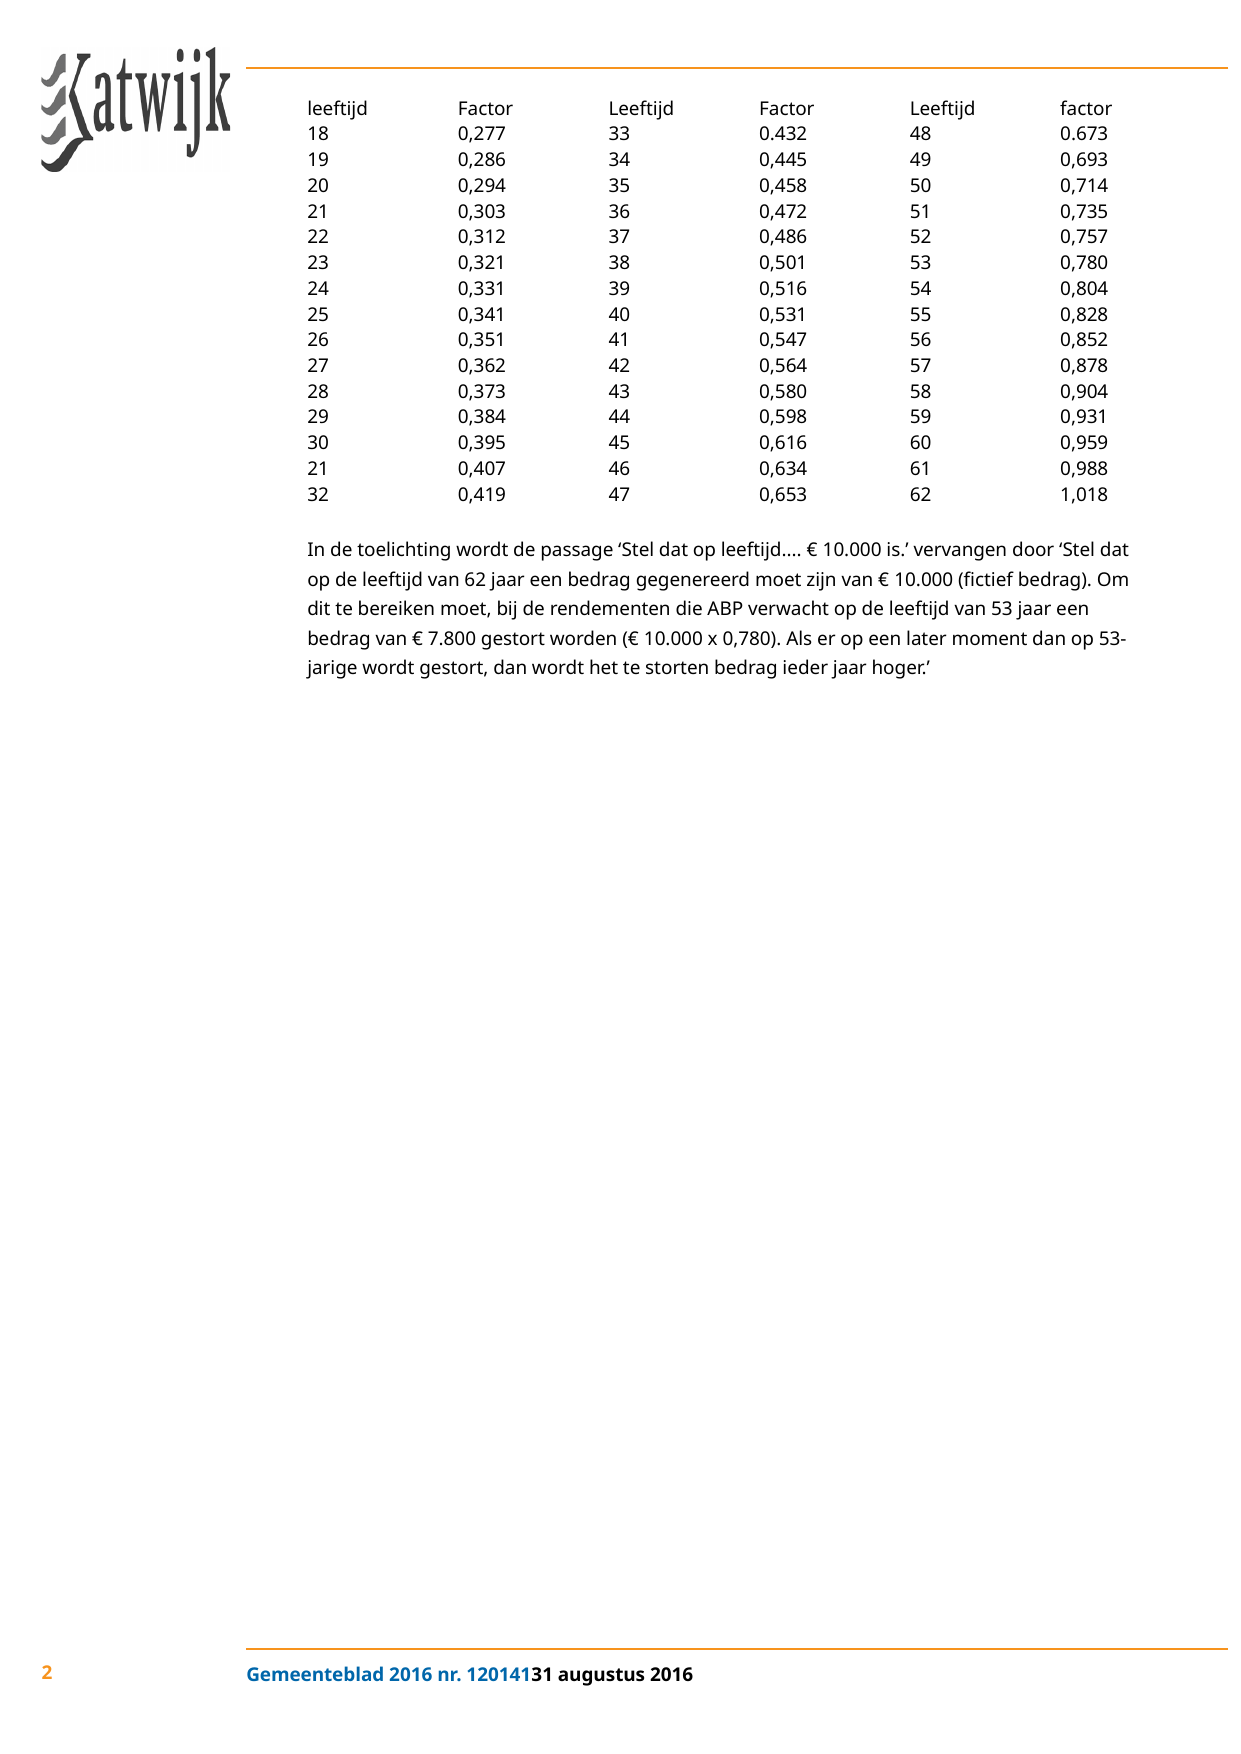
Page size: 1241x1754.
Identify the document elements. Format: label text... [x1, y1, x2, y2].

table_cell 0,780 [1060, 249, 1211, 275]
table_cell 54 [910, 275, 1060, 301]
table_cell 0,294 [458, 172, 608, 198]
table_header Leeftijd [608, 95, 759, 121]
table_cell 37 [608, 224, 759, 249]
table_cell 0,531 [759, 301, 909, 326]
table_cell 0,714 [1060, 172, 1211, 198]
table_cell 0,286 [458, 146, 608, 172]
table_cell 0,486 [759, 224, 909, 249]
table_cell 23 [307, 249, 458, 275]
table_cell 22 [307, 224, 458, 249]
table_cell 0,373 [458, 378, 608, 404]
table_cell 25 [307, 301, 458, 326]
table_cell 0,331 [458, 275, 608, 301]
table_cell 0,341 [458, 301, 608, 326]
table_header factor [1060, 95, 1211, 121]
table_cell 53 [910, 249, 1060, 275]
picture [41, 47, 231, 172]
table_cell 0,321 [458, 249, 608, 275]
table_cell 0,277 [458, 121, 608, 146]
table_cell 50 [910, 172, 1060, 198]
table_cell 0,395 [458, 429, 608, 455]
table_cell 34 [608, 146, 759, 172]
table_cell 0,445 [759, 146, 909, 172]
table_cell 24 [307, 275, 458, 301]
list In de toelichting wordt de passage ‘Stel dat op leeftijd.... € 10.000 is.’ vervangen door ‘Stel dat op de leeftijd van 62 jaar een bedrag gegenereerd moet zijn van € 10.000 (fictief bedrag). Om dit te bereiken moet, bij de rendementen die ABP verwacht op de leeftijd van 53 jaar een bedrag van € 7.800 gestort worden (€ 10.000 x 0,780). Als er op een later moment dan op 53-jarige wordt gestort, dan wordt het te storten bedrag ieder jaar hoger.’ [248, 536, 1152, 680]
table_cell 55 [910, 301, 1060, 326]
table_cell 0,757 [1060, 224, 1211, 249]
table_cell 59 [910, 404, 1060, 429]
table_cell 0,904 [1060, 378, 1211, 404]
table_cell 0,828 [1060, 301, 1211, 326]
table_cell 0,878 [1060, 352, 1211, 378]
table_cell 0,312 [458, 224, 608, 249]
table_cell 43 [608, 378, 759, 404]
table_cell 1,018 [1060, 481, 1211, 507]
table_cell 49 [910, 146, 1060, 172]
table_cell 0,959 [1060, 429, 1211, 455]
table_cell 32 [307, 481, 458, 507]
table_cell 0,598 [759, 404, 909, 429]
table_cell 0,988 [1060, 455, 1211, 481]
table_cell 0,693 [1060, 146, 1211, 172]
table_cell 0,419 [458, 481, 608, 507]
table_cell 28 [307, 378, 458, 404]
table_cell 21 [307, 198, 458, 223]
table_cell 0,501 [759, 249, 909, 275]
table_cell 0.432 [759, 121, 909, 146]
table_cell 0,303 [458, 198, 608, 223]
table_cell 46 [608, 455, 759, 481]
table_cell 0,580 [759, 378, 909, 404]
table_cell 51 [910, 198, 1060, 223]
table_cell 48 [910, 121, 1060, 146]
table_cell 52 [910, 224, 1060, 249]
table_cell 20 [307, 172, 458, 198]
table_cell 60 [910, 429, 1060, 455]
table_cell 35 [608, 172, 759, 198]
table_cell 0,564 [759, 352, 909, 378]
table_cell 0,634 [759, 455, 909, 481]
table_cell 42 [608, 352, 759, 378]
table_cell 0,735 [1060, 198, 1211, 223]
table_header Factor [458, 95, 608, 121]
table_cell 0,616 [759, 429, 909, 455]
table_cell 58 [910, 378, 1060, 404]
table_header Factor [759, 95, 909, 121]
table_cell 19 [307, 146, 458, 172]
table_cell 0,653 [759, 481, 909, 507]
table_cell 61 [910, 455, 1060, 481]
table_cell 0,362 [458, 352, 608, 378]
table_header Leeftijd [910, 95, 1060, 121]
table_cell 0,384 [458, 404, 608, 429]
table_cell 0,516 [759, 275, 909, 301]
table_cell 0,472 [759, 198, 909, 223]
table_cell 57 [910, 352, 1060, 378]
table_cell 21 [307, 455, 458, 481]
table_cell 0.673 [1060, 121, 1211, 146]
table_cell 33 [608, 121, 759, 146]
table_cell 30 [307, 429, 458, 455]
table_cell 26 [307, 326, 458, 352]
table_cell 45 [608, 429, 759, 455]
table_cell 39 [608, 275, 759, 301]
table_cell 0,547 [759, 326, 909, 352]
table_cell 0,931 [1060, 404, 1211, 429]
table_cell 38 [608, 249, 759, 275]
table_cell 0,458 [759, 172, 909, 198]
table_cell 0,852 [1060, 326, 1211, 352]
table_cell 0,804 [1060, 275, 1211, 301]
table_cell 47 [608, 481, 759, 507]
table_cell 29 [307, 404, 458, 429]
table_header leeftijd [307, 95, 458, 121]
table_cell 0,407 [458, 455, 608, 481]
table_cell 44 [608, 404, 759, 429]
table_cell 0,351 [458, 326, 608, 352]
table_cell 40 [608, 301, 759, 326]
table_cell 27 [307, 352, 458, 378]
table_cell 18 [307, 121, 458, 146]
table_cell 62 [910, 481, 1060, 507]
table_cell 41 [608, 326, 759, 352]
table_cell 36 [608, 198, 759, 223]
table_cell 56 [910, 326, 1060, 352]
